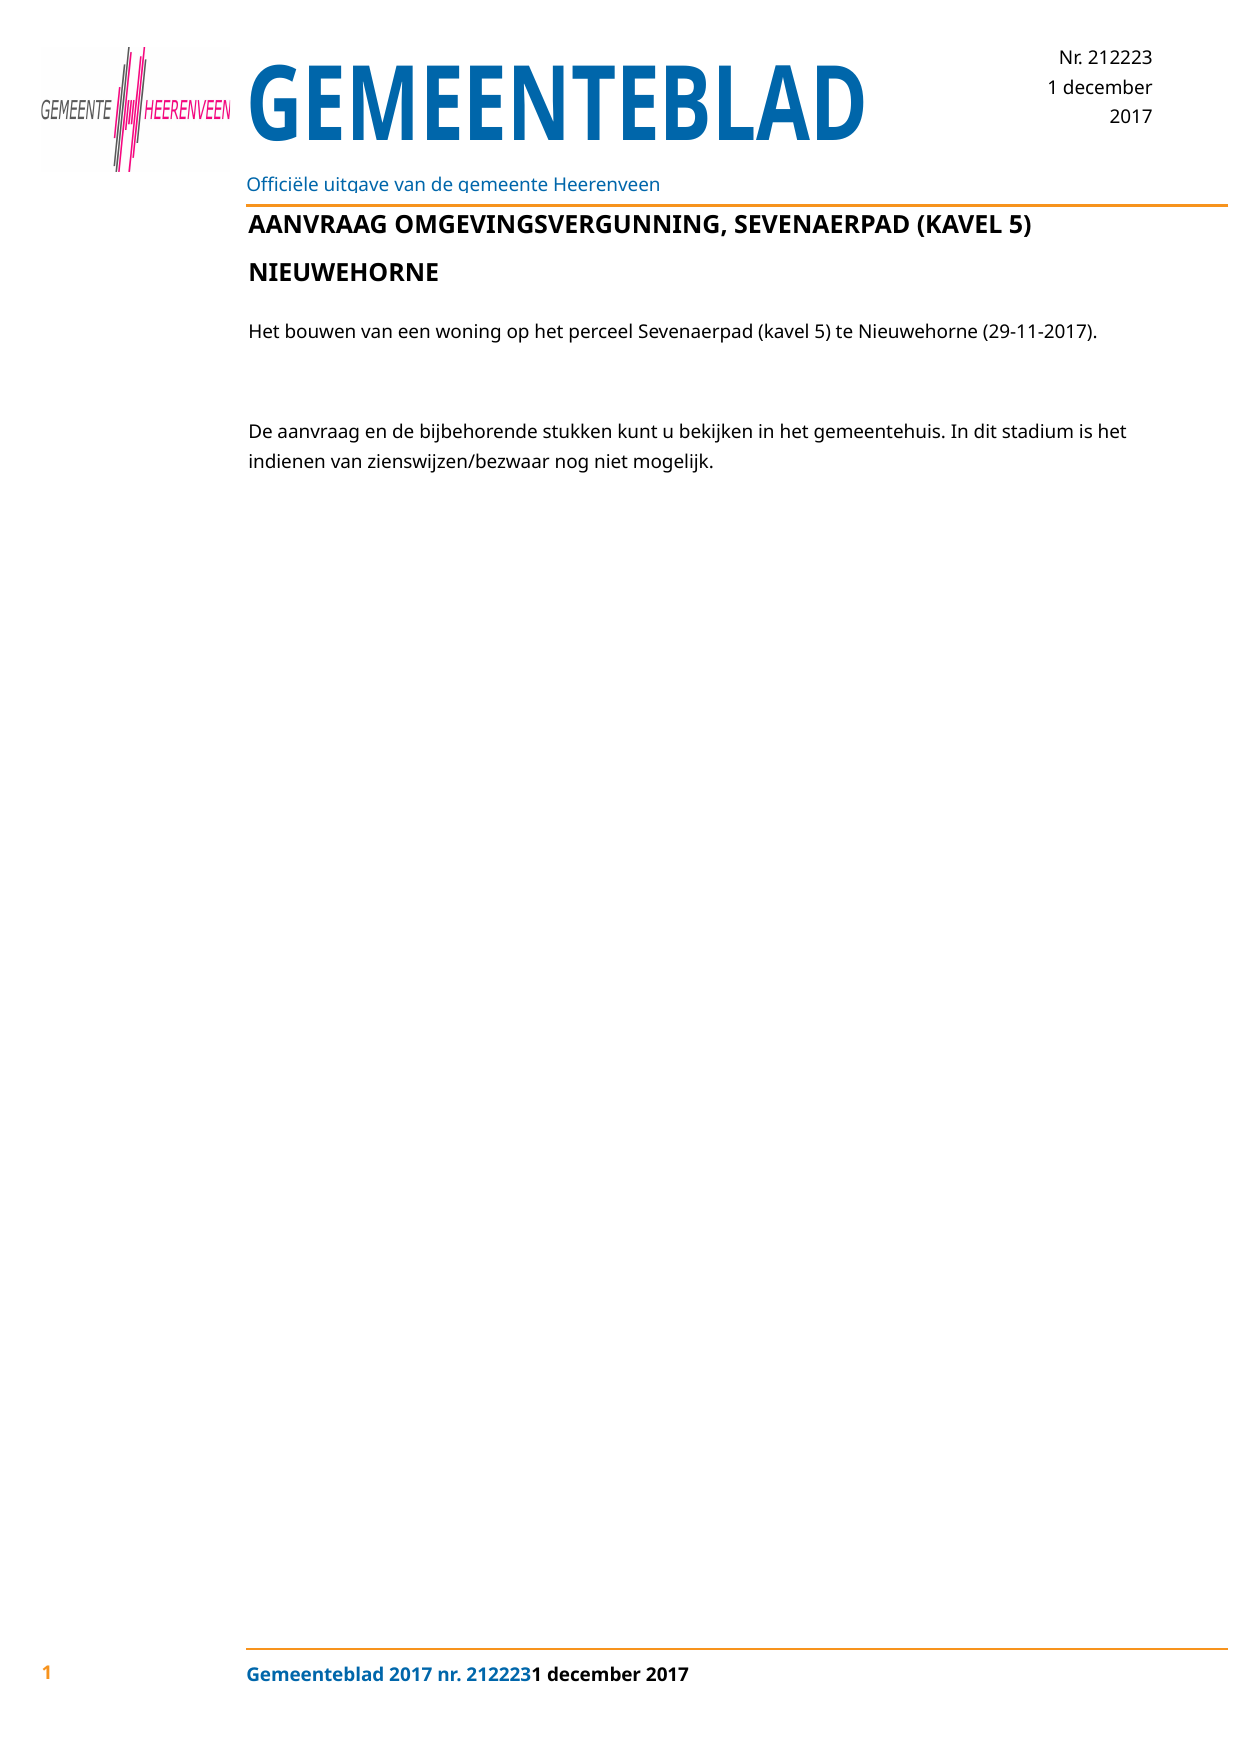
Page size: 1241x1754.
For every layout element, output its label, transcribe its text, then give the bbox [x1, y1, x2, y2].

picture [41, 47, 231, 172]
text AANVRAAG OMGEVINGSVERGUNNING, SEVENAERPAD (KAVEL 5) NIEUWEHORNE [248, 207, 1152, 288]
text De aanvraag en de bijbehorende stukken kunt u bekijken in het gemeentehuis. In dit stadium is het indienen van zienswijzen/bezwaar nog niet mogelijk. [248, 419, 1152, 474]
text Het bouwen van een woning op het perceel Sevenaerpad (kavel 5) te Nieuwehorne (29-11-2017). [248, 318, 1152, 344]
